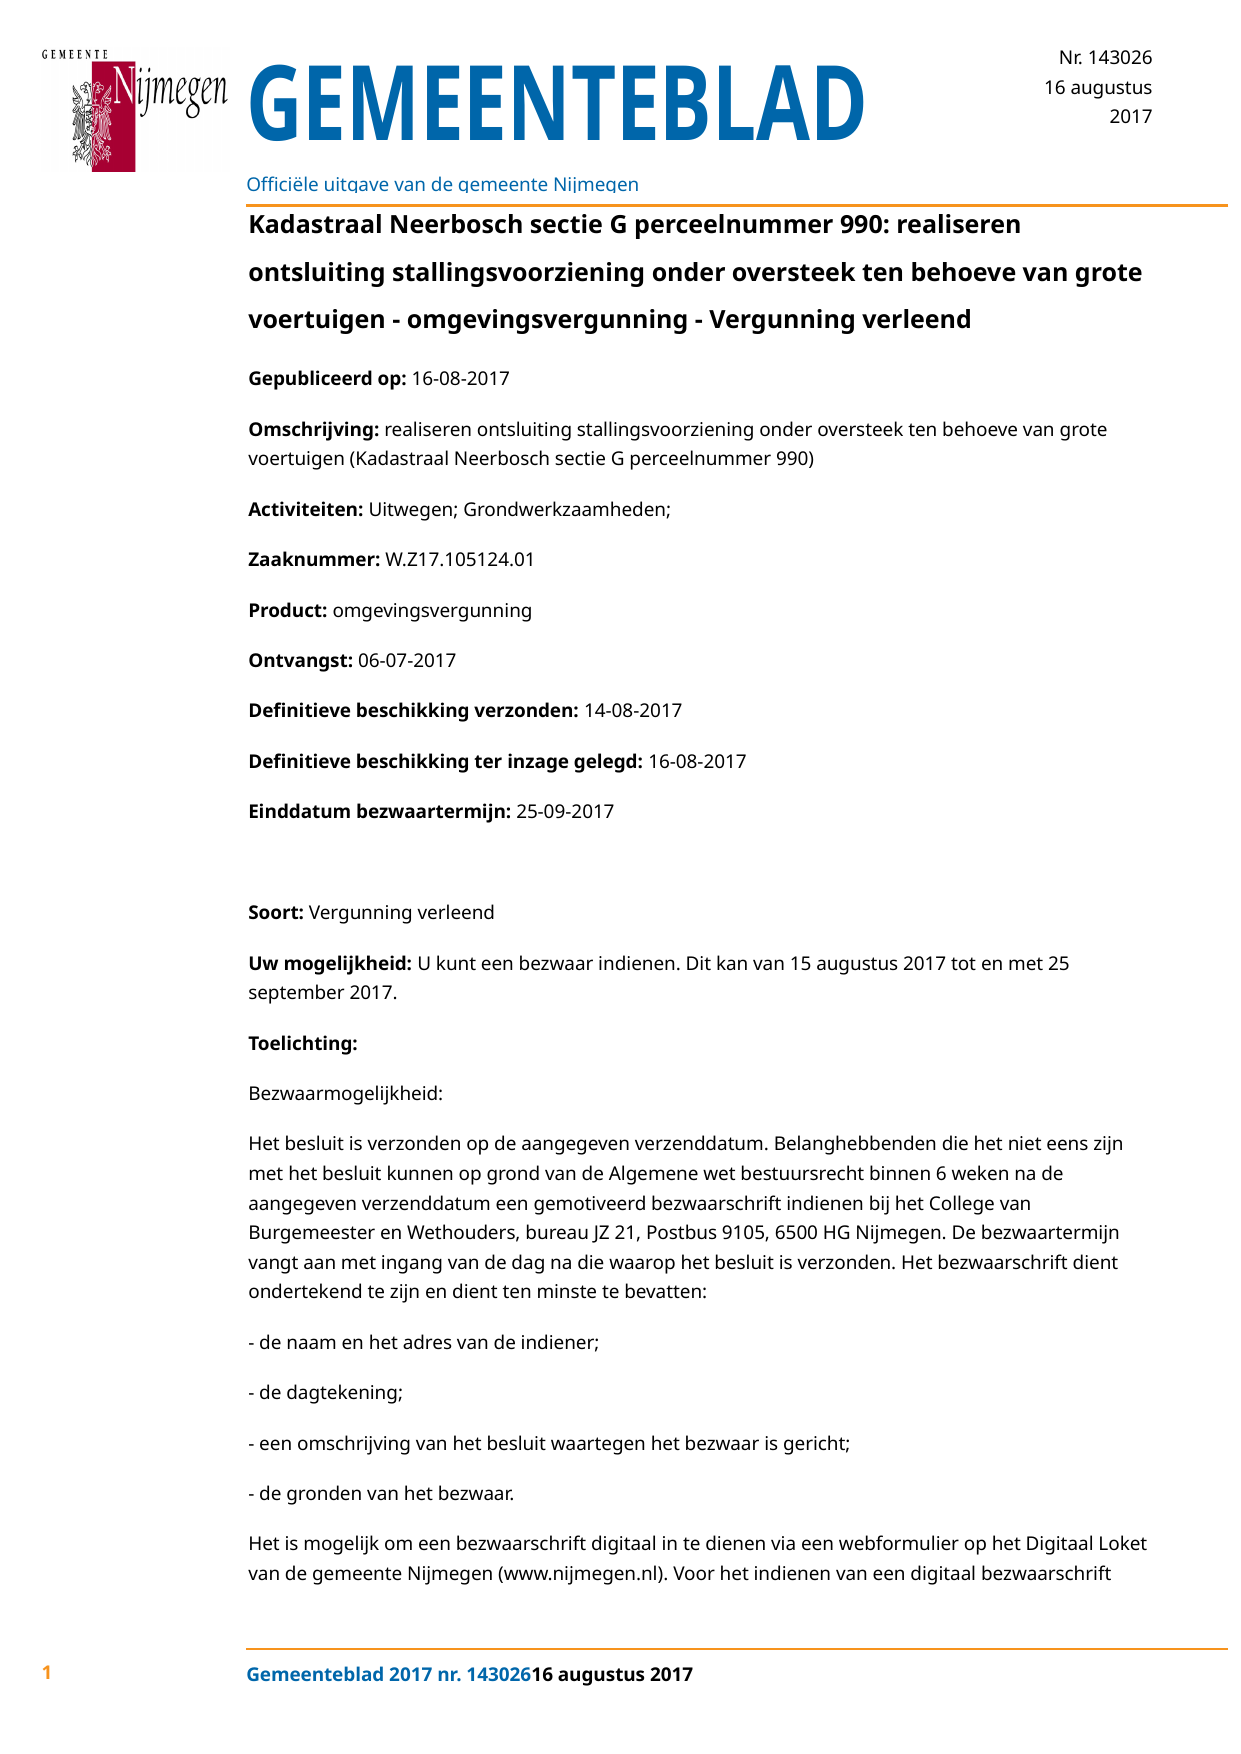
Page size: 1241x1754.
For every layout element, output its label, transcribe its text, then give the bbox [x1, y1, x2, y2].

text Einddatum bezwaartermijn: 25-09-2017 [248, 798, 1152, 824]
text Product: omgevingsvergunning [248, 597, 1152, 622]
text - de gronden van het bezwaar. [248, 1480, 1152, 1506]
text Ontvangst: 06-07-2017 [248, 647, 1152, 673]
text Omschrijving: realiseren ontsluiting stallingsvoorziening onder oversteek ten behoeve van grote voertuigen (Kadastraal Neerbosch sectie G perceelnummer 990) [248, 416, 1152, 471]
picture [41, 47, 231, 172]
text Zaaknummer: W.Z17.105124.01 [248, 546, 1152, 572]
text Uw mogelijkheid: U kunt een bezwaar indienen. Dit kan van 15 augustus 2017 tot en met 25 september 2017. [248, 950, 1152, 1005]
text - de naam en het adres van de indiener; [248, 1329, 1152, 1354]
text Het besluit is verzonden op de aangegeven verzenddatum. Belanghebbenden die het niet eens zijn met het besluit kunnen op grond van de Algemene wet bestuursrecht binnen 6 weken na de aangegeven verzenddatum een gemotiveerd bezwaarschrift indienen bij het College van Burgemeester en Wethouders, bureau JZ 21, Postbus 9105, 6500 HG Nijmegen. De bezwaartermijn vangt aan met ingang van de dag na die waarop het besluit is verzonden. Het bezwaarschrift dient ondertekend te zijn en dient ten minste te bevatten: [248, 1131, 1152, 1304]
text Het is mogelijk om een bezwaarschrift digitaal in te dienen via een webformulier op het Digitaal Loket van de gemeente Nijmegen (www.nijmegen.nl). Voor het indienen van een digitaal bezwaarschrift [248, 1531, 1152, 1586]
text Toelichting: [248, 1030, 1152, 1055]
text Kadastraal Neerbosch sectie G perceelnummer 990: realiseren ontsluiting stallingsvoorziening onder oversteek ten behoeve van grote voertuigen - omgevingsvergunning - Vergunning verleend [248, 207, 1152, 336]
text - de dagtekening; [248, 1379, 1152, 1405]
text Definitieve beschikking ter inzage gelegd: 16-08-2017 [248, 748, 1152, 774]
text Gepubliceerd op: 16-08-2017 [248, 366, 1152, 391]
text Activiteiten: Uitwegen; Grondwerkzaamheden; [248, 496, 1152, 522]
text Bezwaarmogelijkheid: [248, 1080, 1152, 1106]
text Soort: Vergunning verleend [248, 899, 1152, 925]
text - een omschrijving van het besluit waartegen het bezwaar is gericht; [248, 1430, 1152, 1455]
text Definitieve beschikking verzonden: 14-08-2017 [248, 698, 1152, 723]
